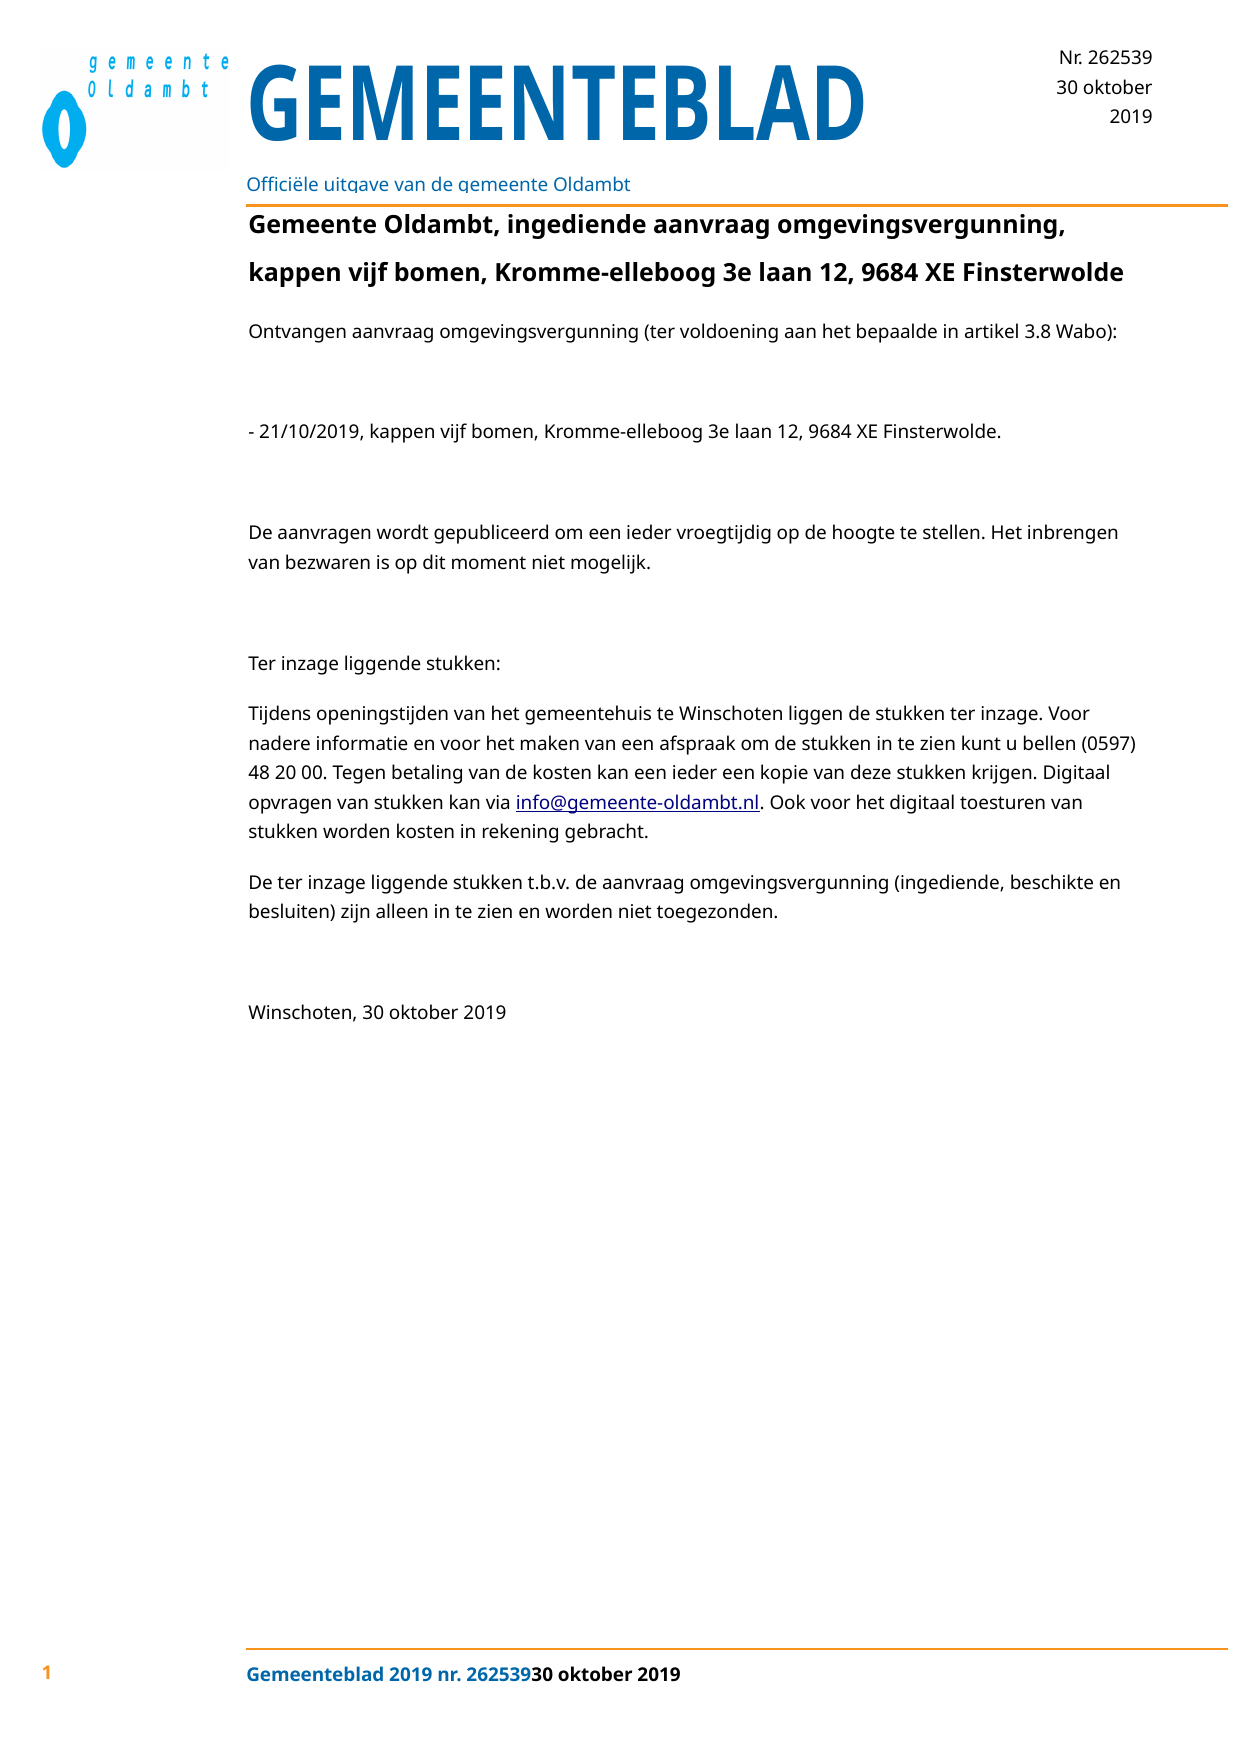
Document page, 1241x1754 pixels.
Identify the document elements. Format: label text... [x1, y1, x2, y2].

picture [41, 47, 231, 172]
text Gemeente Oldambt, ingediende aanvraag omgevingsvergunning, kappen vijf bomen, Kromme-elleboog 3e laan 12, 9684 XE Finsterwolde [248, 207, 1152, 288]
text Ontvangen aanvraag omgevingsvergunning (ter voldoening aan het bepaalde in artikel 3.8 Wabo): [248, 318, 1152, 344]
text Tijdens openingstijden van het gemeentehuis te Winschoten liggen de stukken ter inzage. Voor nadere informatie en voor het maken van een afspraak om de stukken in te zien kunt u bellen (0597) 48 20 00. Tegen betaling van de kosten kan een ieder een kopie van deze stukken krijgen. Digitaal opvragen van stukken kan via info@gemeente-oldambt.nl. Ook voor het digitaal toesturen van stukken worden kosten in rekening gebracht. [248, 700, 1152, 844]
text Ter inzage liggende stukken: [248, 650, 1152, 676]
text De ter inzage liggende stukken t.b.v. de aanvraag omgevingsvergunning (ingediende, beschikte en besluiten) zijn alleen in te zien en worden niet toegezonden. [248, 869, 1152, 924]
text De aanvragen wordt gepubliceerd om een ieder vroegtijdig op de hoogte te stellen. Het inbrengen van bezwaren is op dit moment niet mogelijk. [248, 519, 1152, 575]
text Winschoten, 30 oktober 2019 [248, 999, 1152, 1025]
text - 21/10/2019, kappen vijf bomen, Kromme-elleboog 3e laan 12, 9684 XE Finsterwolde. [248, 419, 1152, 444]
